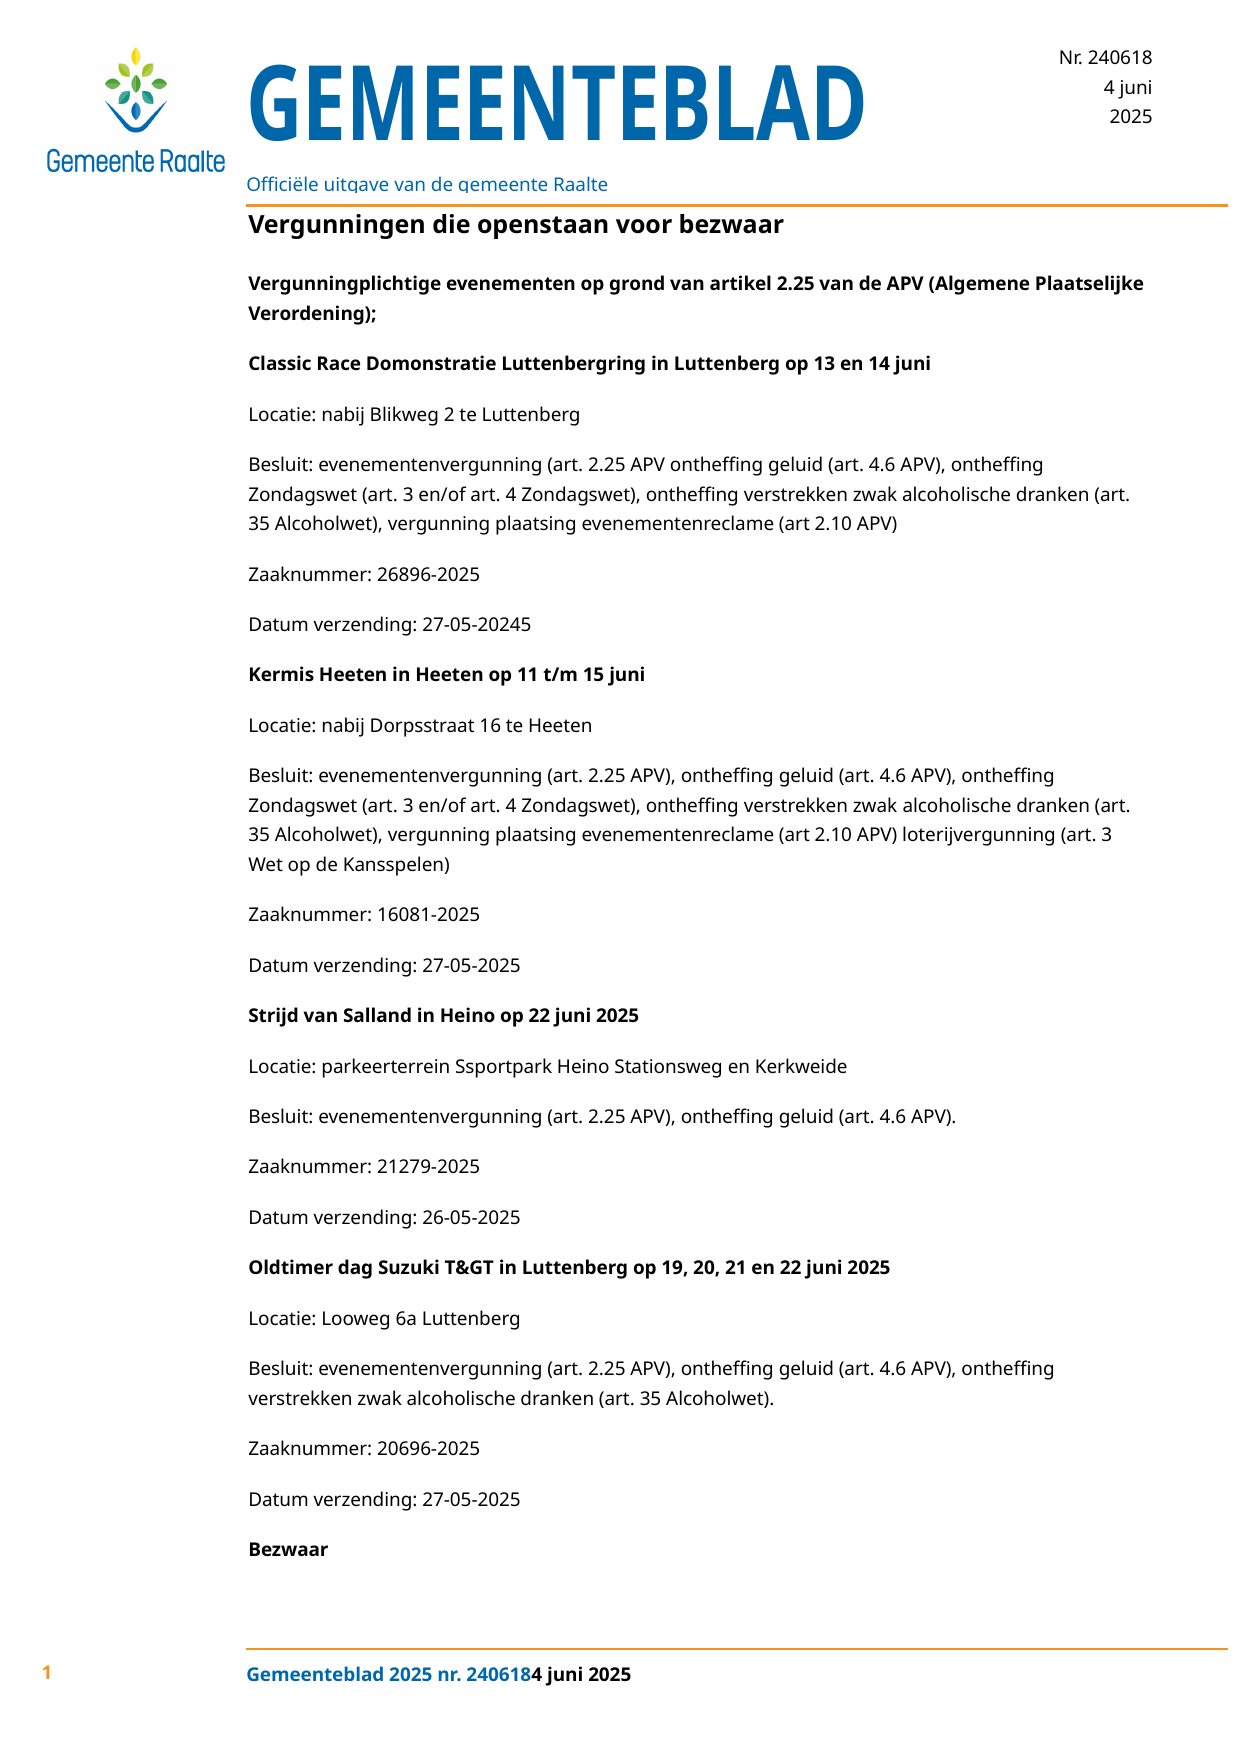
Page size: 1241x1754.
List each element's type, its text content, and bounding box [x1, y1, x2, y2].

text Zaaknummer: 21279-2025 [248, 1154, 1152, 1179]
text Locatie: Looweg 6a Luttenberg [248, 1305, 1152, 1331]
picture [41, 47, 231, 172]
text Strijd van Salland in Heino op 22 juni 2025 [248, 1002, 1152, 1028]
text Zaaknummer: 26896-2025 [248, 561, 1152, 586]
text Vergunningen die openstaan voor bezwaar [248, 207, 1152, 241]
text Zaaknummer: 20696-2025 [248, 1435, 1152, 1461]
text Besluit: evenementenvergunning (art. 2.25 APV ontheffing geluid (art. 4.6 APV), ontheffing Zondagswet (art. 3 en/of art. 4 Zondagswet), ontheffing verstrekken zwak alcoholische dranken (art. 35 Alcoholwet), vergunning plaatsing evenementenreclame (art 2.10 APV) [248, 451, 1152, 536]
text Datum verzending: 27-05-2025 [248, 1486, 1152, 1511]
text Besluit: evenementenvergunning (art. 2.25 APV), ontheffing geluid (art. 4.6 APV), ontheffing verstrekken zwak alcoholische dranken (art. 35 Alcoholwet). [248, 1355, 1152, 1411]
text Vergunningplichtige evenementen op grond van artikel 2.25 van de APV (Algemene Plaatselijke Verordening); [248, 270, 1152, 326]
text Oldtimer dag Suzuki T&GT in Luttenberg op 19, 20, 21 en 22 juni 2025 [248, 1254, 1152, 1280]
text Locatie: parkeerterrein Ssportpark Heino Stationsweg en Kerkweide [248, 1053, 1152, 1078]
text Locatie: nabij Blikweg 2 te Luttenberg [248, 401, 1152, 426]
text Datum verzending: 27-05-20245 [248, 611, 1152, 637]
text Bezwaar [248, 1536, 1152, 1562]
text Locatie: nabij Dorpsstraat 16 te Heeten [248, 712, 1152, 738]
text Datum verzending: 27-05-2025 [248, 952, 1152, 978]
text Classic Race Domonstratie Luttenbergring in Luttenberg op 13 en 14 juni [248, 350, 1152, 376]
text Datum verzending: 26-05-2025 [248, 1204, 1152, 1230]
text Besluit: evenementenvergunning (art. 2.25 APV), ontheffing geluid (art. 4.6 APV). [248, 1103, 1152, 1129]
text Kermis Heeten in Heeten op 11 t/m 15 juni [248, 662, 1152, 687]
text Besluit: evenementenvergunning (art. 2.25 APV), ontheffing geluid (art. 4.6 APV), ontheffing Zondagswet (art. 3 en/of art. 4 Zondagswet), ontheffing verstrekken zwak alcoholische dranken (art. 35 Alcoholwet), vergunning plaatsing evenementenreclame (art 2.10 APV) loterijvergunning (art. 3 Wet op de Kansspelen) [248, 762, 1152, 877]
text Zaaknummer: 16081-2025 [248, 902, 1152, 927]
